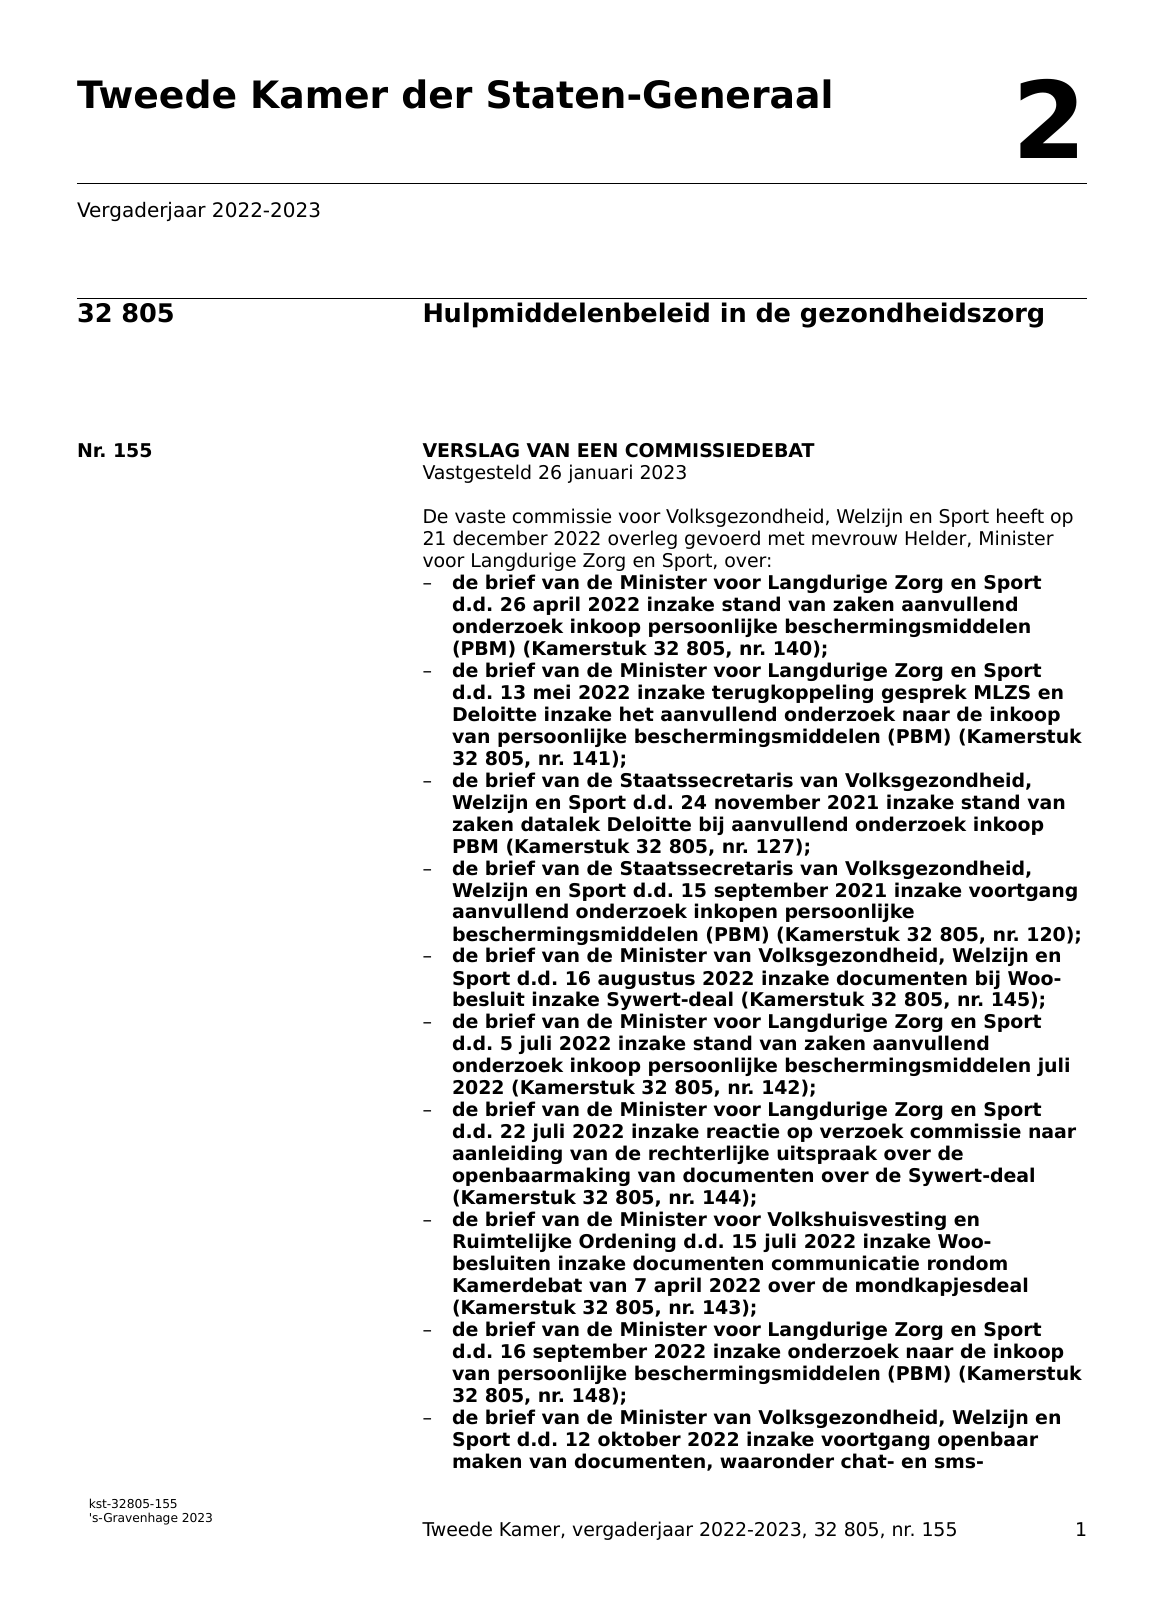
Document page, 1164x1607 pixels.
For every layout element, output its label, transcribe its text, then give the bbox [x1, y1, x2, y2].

text De vaste commissie voor Volksgezondheid, Welzijn en Sport heeft op 21 december 2022 overleg gevoerd met mevrouw Helder, Minister voor Langdurige Zorg en Sport, over: [422, 506, 1087, 572]
text – de brief van de Minister voor Langdurige Zorg en Sport d.d. 26 april 2022 inzake stand van zaken aanvullend onderzoek inkoop persoonlijke beschermingsmiddelen (PBM) (Kamerstuk 32 805, nr. 140); [422, 572, 1087, 660]
text – de brief van de Minister voor Langdurige Zorg en Sport d.d. 22 juli 2022 inzake reactie op verzoek commissie naar aanleiding van de rechterlijke uitspraak over de openbaarmaking van documenten over de Sywert-deal (Kamerstuk 32 805, nr. 144); [422, 1099, 1087, 1209]
text – de brief van de Minister voor Langdurige Zorg en Sport d.d. 5 juli 2022 inzake stand van zaken aanvullend onderzoek inkoop persoonlijke beschermingsmiddelen juli 2022 (Kamerstuk 32 805, nr. 142); [422, 1011, 1087, 1099]
subtitle Nr. 155 VERSLAG VAN EEN COMMISSIEDEBAT [77, 440, 1087, 462]
text – de brief van de Minister van Volksgezondheid, Welzijn en Sport d.d. 16 augustus 2022 inzake documenten bij Woo-besluit inzake Sywert-deal (Kamerstuk 32 805, nr. 145); [422, 945, 1087, 1011]
text – de brief van de Staatssecretaris van Volksgezondheid, Welzijn en Sport d.d. 24 november 2021 inzake stand van zaken datalek Deloitte bij aanvullend onderzoek inkoop PBM (Kamerstuk 32 805, nr. 127); [422, 769, 1087, 857]
text – de brief van de Minister van Volksgezondheid, Welzijn en Sport d.d. 12 oktober 2022 inzake voortgang openbaar maken van documenten, waaronder chat- en sms- [422, 1407, 1087, 1473]
text – de brief van de Staatssecretaris van Volksgezondheid, Welzijn en Sport d.d. 15 september 2021 inzake voortgang aanvullend onderzoek inkopen persoonlijke beschermingsmiddelen (PBM) (Kamerstuk 32 805, nr. 120); [422, 857, 1087, 945]
text 's-Gravenhage 2023 [88, 1511, 323, 1525]
text – de brief van de Minister voor Langdurige Zorg en Sport d.d. 16 september 2022 inzake onderzoek naar de inkoop van persoonlijke beschermingsmiddelen (PBM) (Kamerstuk 32 805, nr. 148); [422, 1319, 1087, 1407]
table_header Tweede Kamer der Staten-Generaal [77, 59, 886, 183]
text kst-32805-155 [88, 1497, 323, 1511]
text Vastgesteld 26 januari 2023 [422, 462, 1087, 484]
subtitle 32 805 Hulpmiddelenbeleid in de gezondheidszorg [77, 299, 1087, 329]
table_cell Vergaderjaar 2022-2023 [77, 184, 1087, 298]
table_header 2 [886, 59, 1087, 183]
text – de brief van de Minister voor Langdurige Zorg en Sport d.d. 13 mei 2022 inzake terugkoppeling gesprek MLZS en Deloitte inzake het aanvullend onderzoek naar de inkoop van persoonlijke beschermingsmiddelen (PBM) (Kamerstuk 32 805, nr. 141); [422, 660, 1087, 769]
text – de brief van de Minister voor Volkshuisvesting en Ruimtelijke Ordening d.d. 15 juli 2022 inzake Woo-besluiten inzake documenten communicatie rondom Kamerdebat van 7 april 2022 over de mondkapjesdeal (Kamerstuk 32 805, nr. 143); [422, 1209, 1087, 1319]
